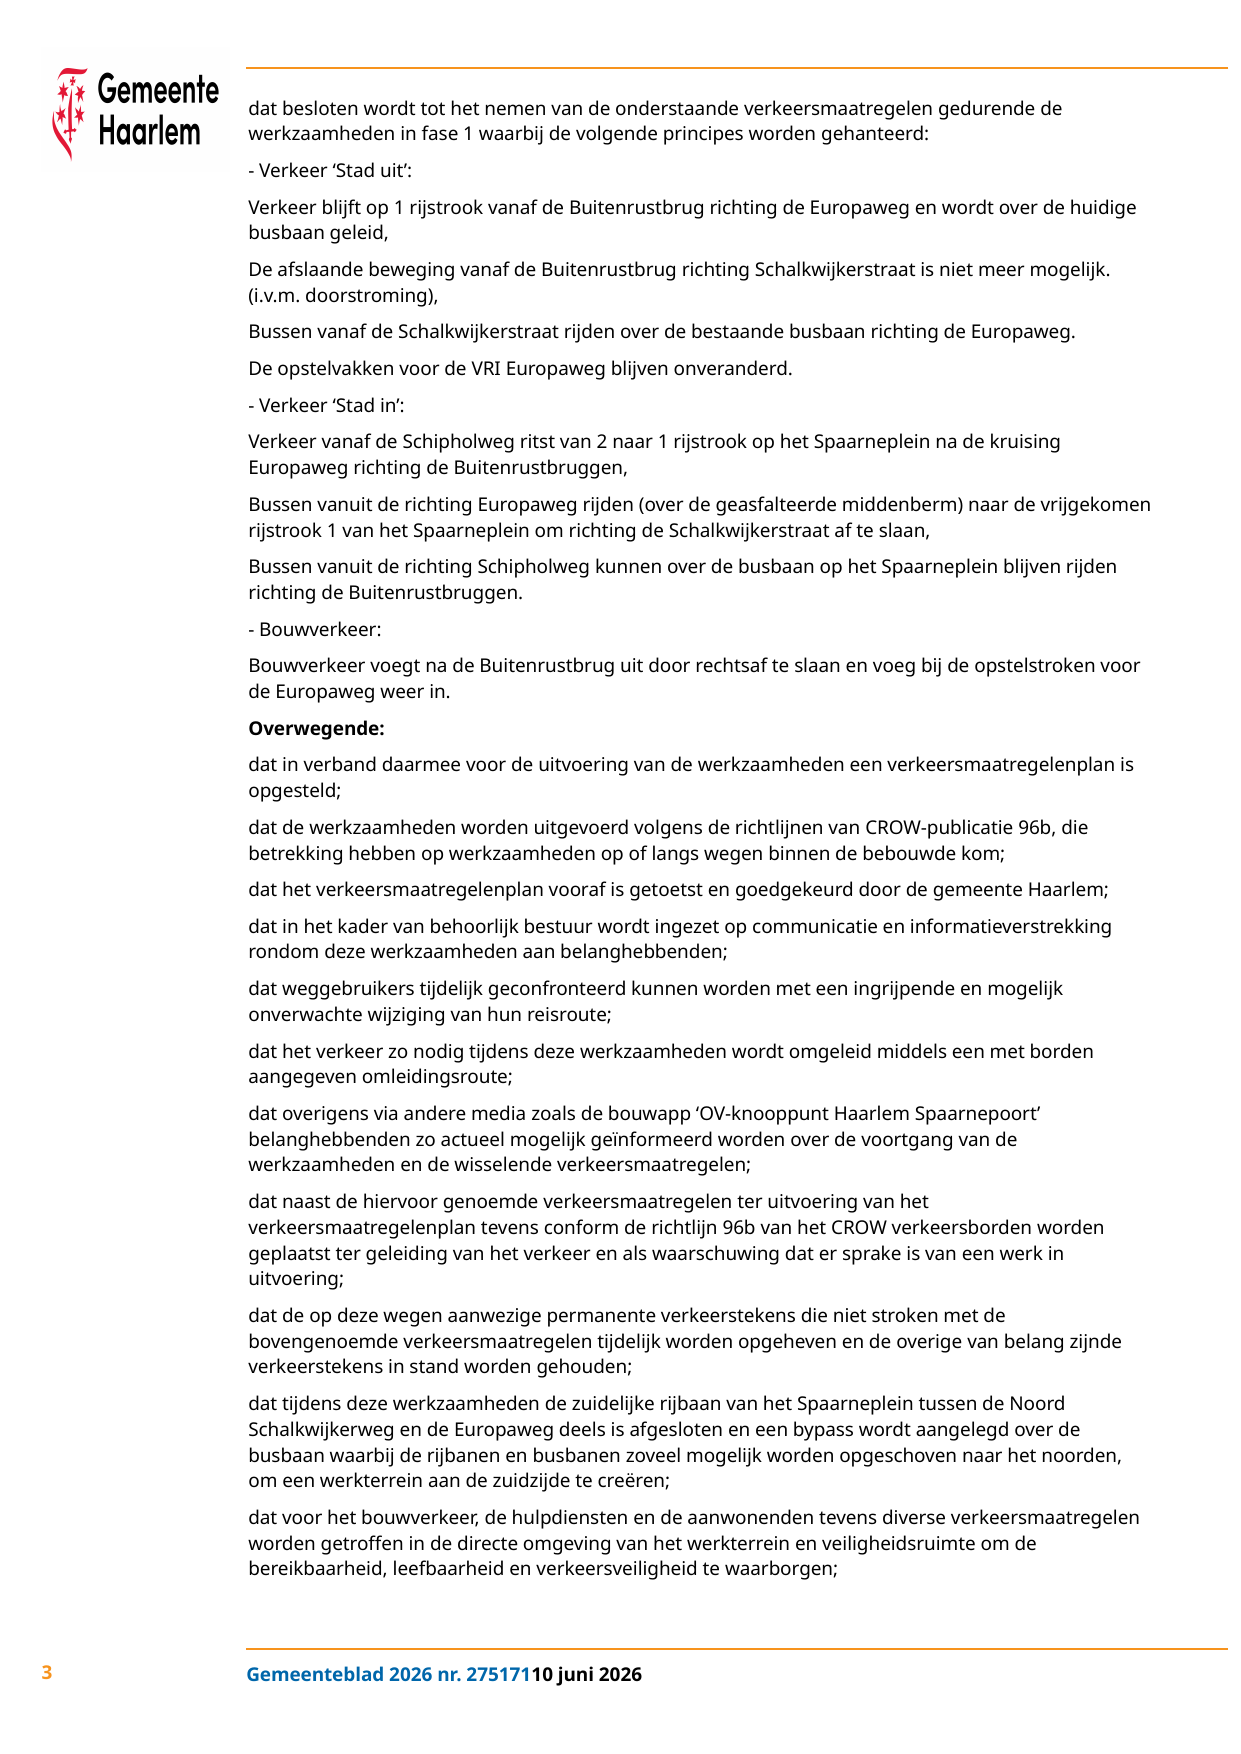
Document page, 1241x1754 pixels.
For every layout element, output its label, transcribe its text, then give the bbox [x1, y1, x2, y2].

text dat besloten wordt tot het nemen van de onderstaande verkeersmaatregelen gedurende de werkzaamheden in fase 1 waarbij de volgende principes worden gehanteerd: [248, 95, 1152, 146]
text Bouwverkeer voegt na de Buitenrustbrug uit door rechtsaf te slaan en voeg bij de opstelstroken voor de Europaweg weer in. [248, 652, 1152, 704]
text dat de op deze wegen aanwezige permanente verkeerstekens die niet stroken met de bovengenoemde verkeersmaatregelen tijdelijk worden opgeheven en de overige van belang zijnde verkeerstekens in stand worden gehouden; [248, 1302, 1152, 1379]
picture [41, 47, 231, 172]
text Bussen vanaf de Schalkwijkerstraat rijden over de bestaande busbaan richting de Europaweg. [248, 319, 1152, 344]
text Bussen vanuit de richting Schipholweg kunnen over de busbaan op het Spaarneplein blijven rijden richting de Buitenrustbruggen. [248, 553, 1152, 605]
text dat tijdens deze werkzaamheden de zuidelijke rijbaan van het Spaarneplein tussen de Noord Schalkwijkerweg en de Europaweg deels is afgesloten en een bypass wordt aangelegd over de busbaan waarbij de rijbanen en busbanen zoveel mogelijk worden opgeschoven naar het noorden, om een werkterrein aan de zuidzijde te creëren; [248, 1390, 1152, 1493]
text De opstelvakken voor de VRI Europaweg blijven onveranderd. [248, 355, 1152, 381]
text dat de werkzaamheden worden uitgevoerd volgens de richtlijnen van CROW-publicatie 96b, die betrekking hebben op werkzaamheden op of langs wegen binnen de bebouwde kom; [248, 814, 1152, 865]
text Bussen vanuit de richting Europaweg rijden (over de geasfalteerde middenberm) naar de vrijgekomen rijstrook 1 van het Spaarneplein om richting de Schalkwijkerstraat af te slaan, [248, 491, 1152, 542]
text - Bouwverkeer: [248, 616, 1152, 642]
text - Verkeer ‘Stad in’: [248, 392, 1152, 418]
text dat het verkeer zo nodig tijdens deze werkzaamheden wordt omgeleid middels een met borden aangegeven omleidingsroute; [248, 1038, 1152, 1089]
text dat voor het bouwverkeer, de hulpdiensten en de aanwonenden tevens diverse verkeersmaatregelen worden getroffen in de directe omgeving van het werkterrein en veiligheidsruimte om de bereikbaarheid, leefbaarheid en verkeersveiligheid te waarborgen; [248, 1504, 1152, 1581]
text dat in verband daarmee voor de uitvoering van de werkzaamheden een verkeersmaatregelenplan is opgesteld; [248, 752, 1152, 803]
text - Verkeer ‘Stad uit’: [248, 157, 1152, 183]
text dat naast de hiervoor genoemde verkeersmaatregelen ter uitvoering van het verkeersmaatregelenplan tevens conform de richtlijn 96b van het CROW verkeersborden worden geplaatst ter geleiding van het verkeer en als waarschuwing dat er sprake is van een werk in uitvoering; [248, 1188, 1152, 1291]
text Verkeer blijft op 1 rijstrook vanaf de Buitenrustbrug richting de Europaweg en wordt over de huidige busbaan geleid, [248, 194, 1152, 245]
text Verkeer vanaf de Schipholweg ritst van 2 naar 1 rijstrook op het Spaarneplein na de kruising Europaweg richting de Buitenrustbruggen, [248, 429, 1152, 480]
text dat het verkeersmaatregelenplan vooraf is getoetst en goedgekeurd door de gemeente Haarlem; [248, 876, 1152, 902]
text dat weggebruikers tijdelijk geconfronteerd kunnen worden met een ingrijpende en mogelijk onverwachte wijziging van hun reisroute; [248, 975, 1152, 1027]
text dat overigens via andere media zoals de bouwapp ‘OV-knooppunt Haarlem Spaarnepoort’ belanghebbenden zo actueel mogelijk geïnformeerd worden over de voortgang van de werkzaamheden en de wisselende verkeersmaatregelen; [248, 1100, 1152, 1177]
text dat in het kader van behoorlijk bestuur wordt ingezet op communicatie en informatieverstrekking rondom deze werkzaamheden aan belanghebbenden; [248, 913, 1152, 964]
text Overwegende: [248, 715, 1152, 741]
text De afslaande beweging vanaf de Buitenrustbrug richting Schalkwijkerstraat is niet meer mogelijk. (i.v.m. doorstroming), [248, 256, 1152, 308]
